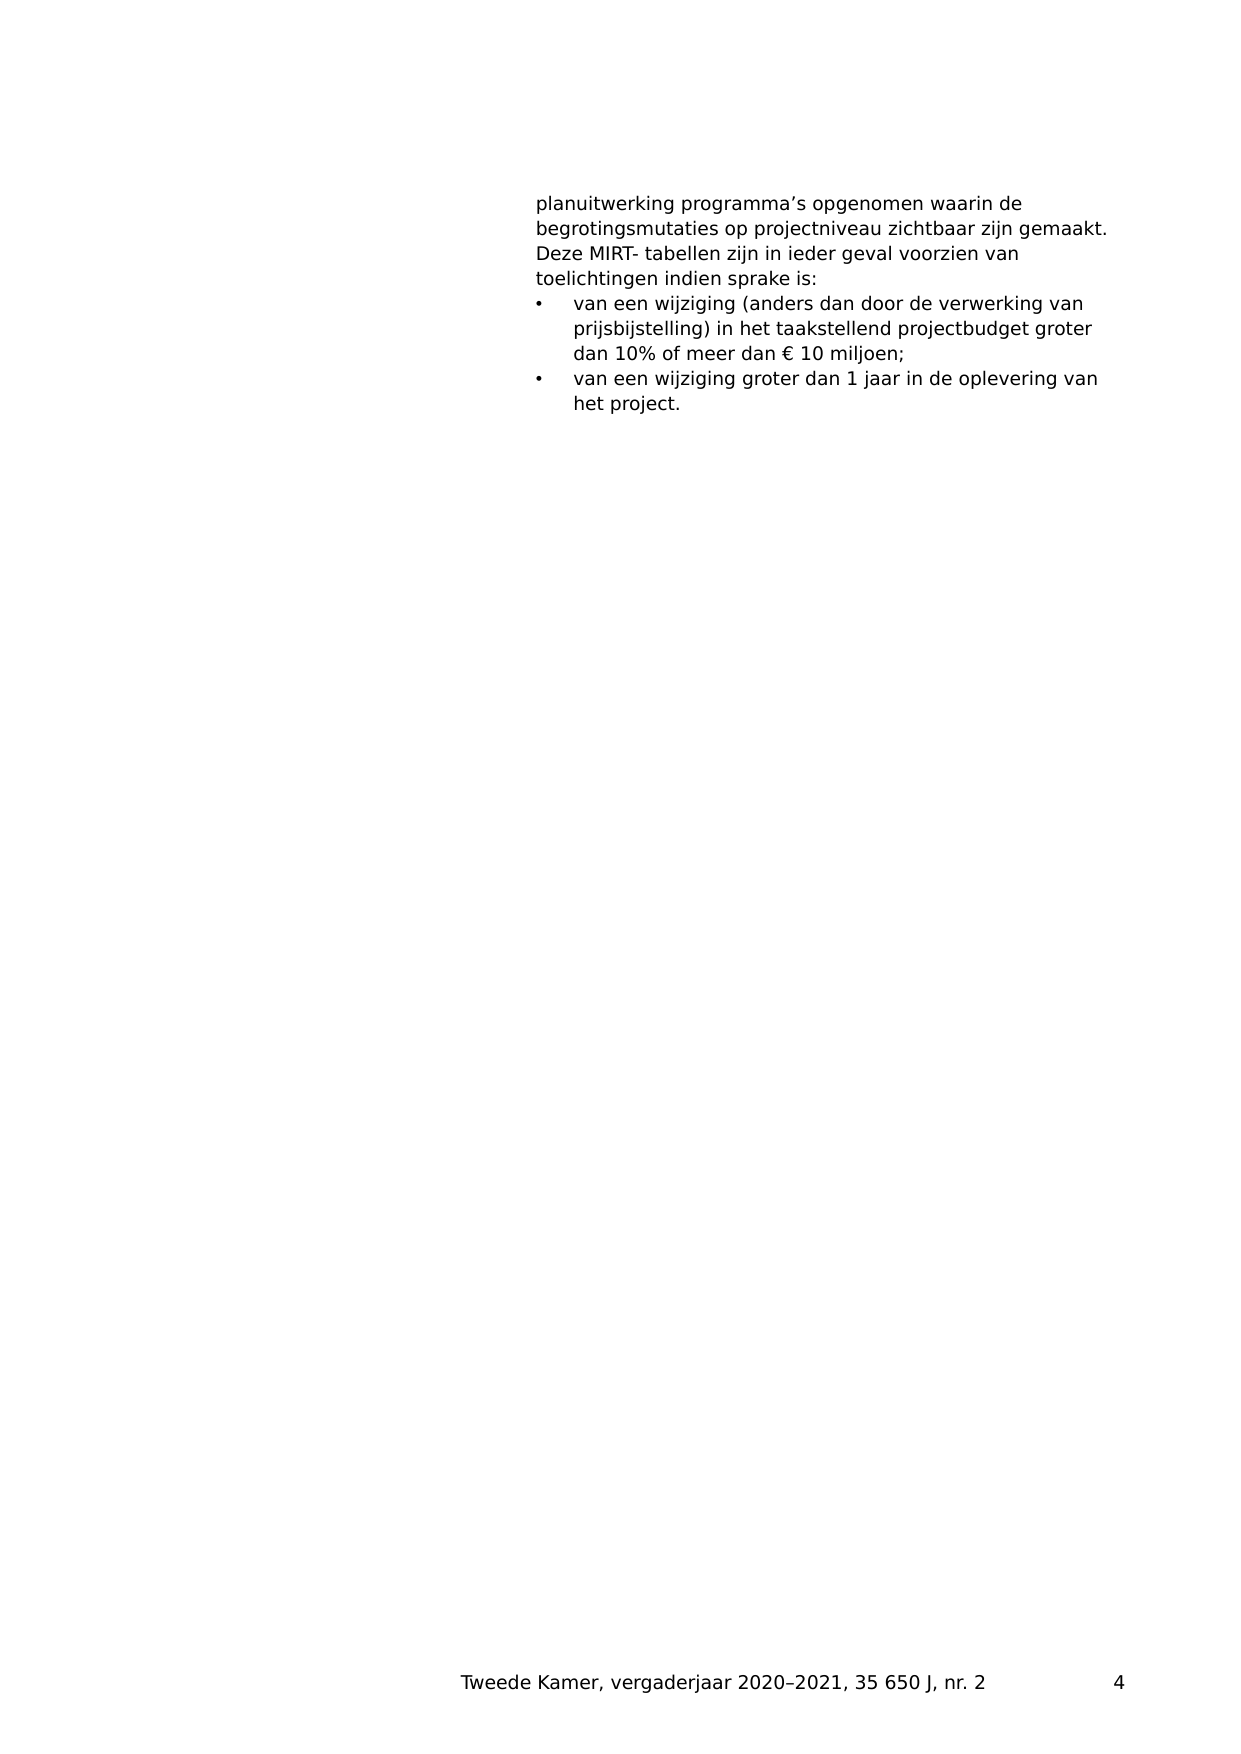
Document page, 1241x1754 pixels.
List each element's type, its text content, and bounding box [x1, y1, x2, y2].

list van een wijziging (anders dan door de verwerking van prijsbijstelling) in het taakstellend projectbudget groter dan 10% of meer dan € 10 miljoen; [536, 291, 1125, 366]
list planuitwerking programma’s opgenomen waarin de begrotingsmutaties op projectniveau zichtbaar zijn gemaakt. Deze MIRT- tabellen zijn in ieder geval voorzien van toelichtingen indien sprake is: [498, 191, 1125, 291]
list van een wijziging groter dan 1 jaar in de oplevering van het project. [536, 366, 1125, 416]
